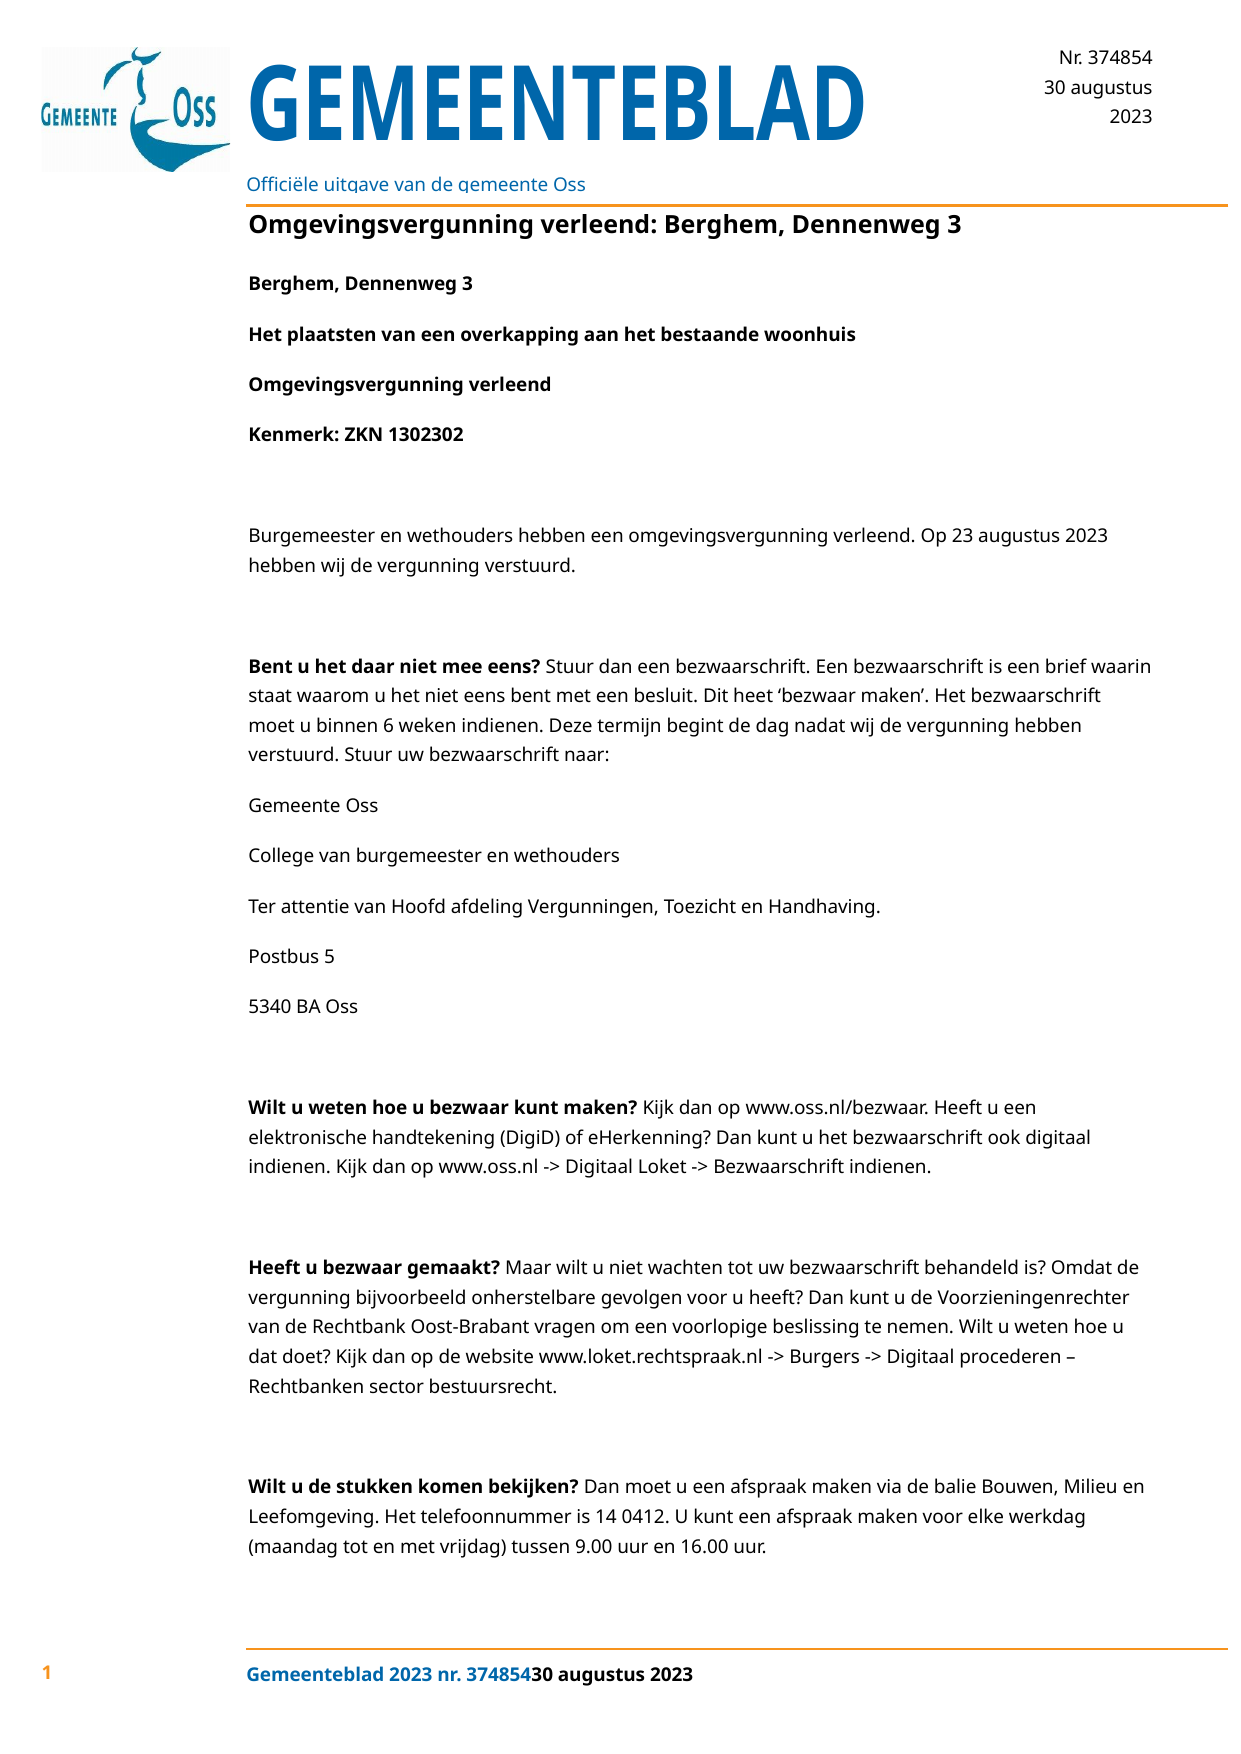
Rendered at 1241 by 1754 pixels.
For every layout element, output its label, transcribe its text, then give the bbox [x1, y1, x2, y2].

text Kenmerk: ZKN 1302302 [248, 422, 1152, 447]
text Wilt u weten hoe u bezwaar kunt maken? Kijk dan op www.oss.nl/bezwaar. Heeft u een elektronische handtekening (DigiD) of eHerkenning? Dan kunt u het bezwaarschrift ook digitaal indienen. Kijk dan op www.oss.nl -> Digitaal Loket -> Bezwaarschrift indienen. [248, 1094, 1152, 1179]
picture [41, 47, 231, 172]
text Wilt u de stukken komen bekijken? Dan moet u een afspraak maken via de balie Bouwen, Milieu en Leefomgeving. Het telefoonnummer is 14 0412. U kunt een afspraak maken voor elke werkdag (maandag tot en met vrijdag) tussen 9.00 uur en 16.00 uur. [248, 1474, 1152, 1558]
text 5340 BA Oss [248, 994, 1152, 1019]
text Berghem, Dennenweg 3 [248, 270, 1152, 296]
text College van burgemeester en wethouders [248, 842, 1152, 868]
text Burgemeester en wethouders hebben een omgevingsvergunning verleend. Op 23 augustus 2023 hebben wij de vergunning verstuurd. [248, 522, 1152, 578]
text Omgevingsvergunning verleend [248, 371, 1152, 397]
text Omgevingsvergunning verleend: Berghem, Dennenweg 3 [248, 207, 1152, 241]
text Gemeente Oss [248, 792, 1152, 818]
text Postbus 5 [248, 943, 1152, 969]
text Het plaatsten van een overkapping aan het bestaande woonhuis [248, 321, 1152, 346]
text Ter attentie van Hoofd afdeling Vergunningen, Toezicht en Handhaving. [248, 893, 1152, 918]
text Bent u het daar niet mee eens? Stuur dan een bezwaarschrift. Een bezwaarschrift is een brief waarin staat waarom u het niet eens bent met een besluit. Dit heet ‘bezwaar maken’. Het bezwaarschrift moet u binnen 6 weken indienen. Deze termijn begint de dag nadat wij de vergunning hebben verstuurd. Stuur uw bezwaarschrift naar: [248, 653, 1152, 767]
text Heeft u bezwaar gemaakt? Maar wilt u niet wachten tot uw bezwaarschrift behandeld is? Omdat de vergunning bijvoorbeeld onherstelbare gevolgen voor u heeft? Dan kunt u de Voorzieningenrechter van de Rechtbank Oost-Brabant vragen om een voorlopige beslissing te nemen. Wilt u weten hoe u dat doet? Kijk dan op de website www.loket.rechtspraak.nl -> Burgers -> Digitaal procederen – Rechtbanken sector bestuursrecht. [248, 1254, 1152, 1398]
